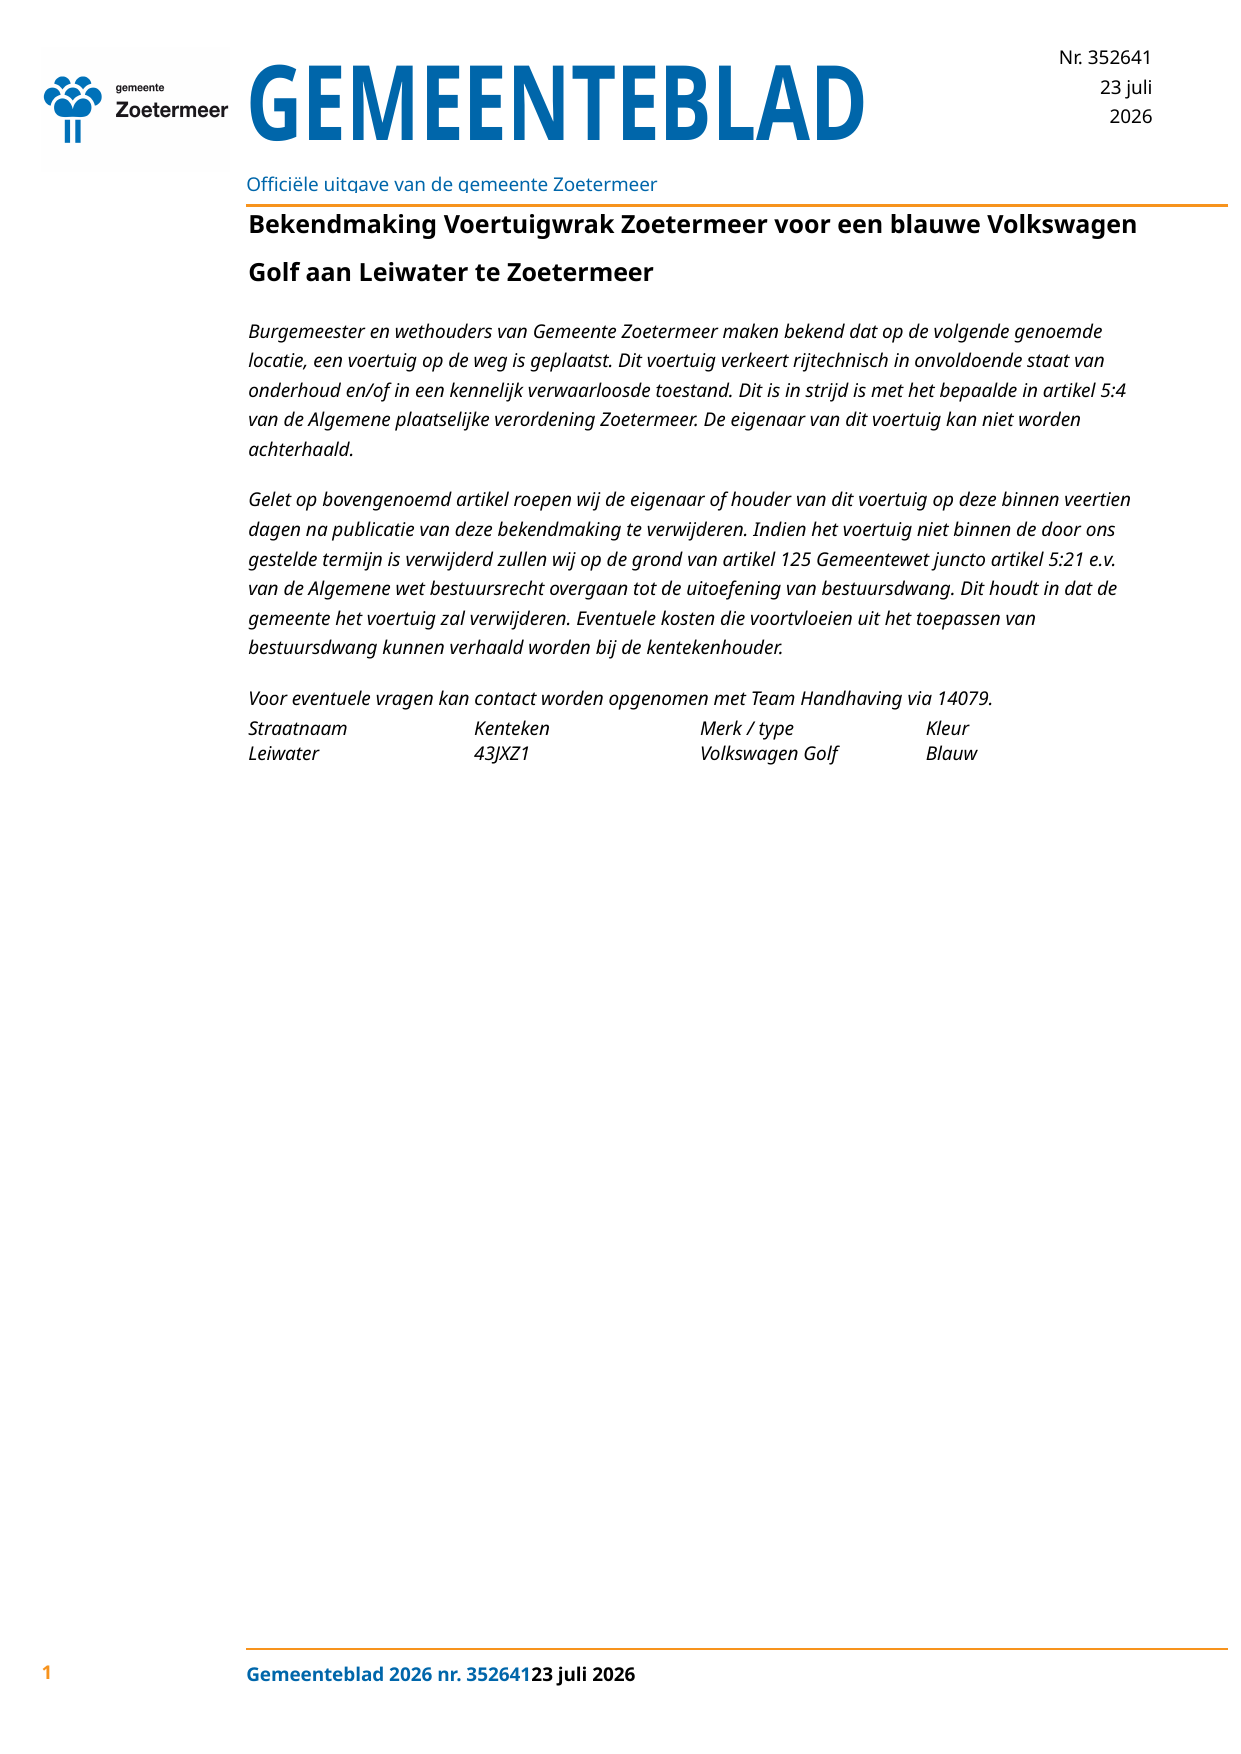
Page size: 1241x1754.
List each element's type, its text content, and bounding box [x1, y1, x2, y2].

text Burgemeester en wethouders van Gemeente Zoetermeer maken bekend dat op de volgende genoemde locatie, een voertuig op de weg is geplaatst. Dit voertuig verkeert rijtechnisch in onvoldoende staat van onderhoud en/of in een kennelijk verwaarloosde toestand. Dit is in strijd is met het bepaalde in artikel 5:4 van de Algemene plaatselijke verordening Zoetermeer. De eigenaar van dit voertuig kan niet worden achterhaald. [248, 318, 1152, 462]
table_header Straatnaam [248, 715, 474, 740]
text Voor eventuele vragen kan contact worden opgenomen met Team Handhaving via 14079. [248, 685, 1152, 711]
table_header Merk / type [700, 715, 926, 740]
picture [41, 47, 231, 172]
table_header Kenteken [474, 715, 700, 740]
table_cell Leiwater [248, 740, 474, 766]
table_cell 43JXZ1 [474, 740, 700, 766]
table_header Kleur [926, 715, 1152, 740]
table_cell Volkswagen Golf [700, 740, 926, 766]
text Bekendmaking Voertuigwrak Zoetermeer voor een blauwe Volkswagen Golf aan Leiwater te Zoetermeer [248, 207, 1152, 288]
table_cell Blauw [926, 740, 1152, 766]
text Gelet op bovengenoemd artikel roepen wij de eigenaar of houder van dit voertuig op deze binnen veertien dagen na publicatie van deze bekendmaking te verwijderen. Indien het voertuig niet binnen de door ons gestelde termijn is verwijderd zullen wij op de grond van artikel 125 Gemeentewet juncto artikel 5:21 e.v. van de Algemene wet bestuursrecht overgaan tot de uitoefening van bestuursdwang. Dit houdt in dat de gemeente het voertuig zal verwijderen. Eventuele kosten die voortvloeien uit het toepassen van bestuursdwang kunnen verhaald worden bij de kentekenhouder. [248, 487, 1152, 660]
